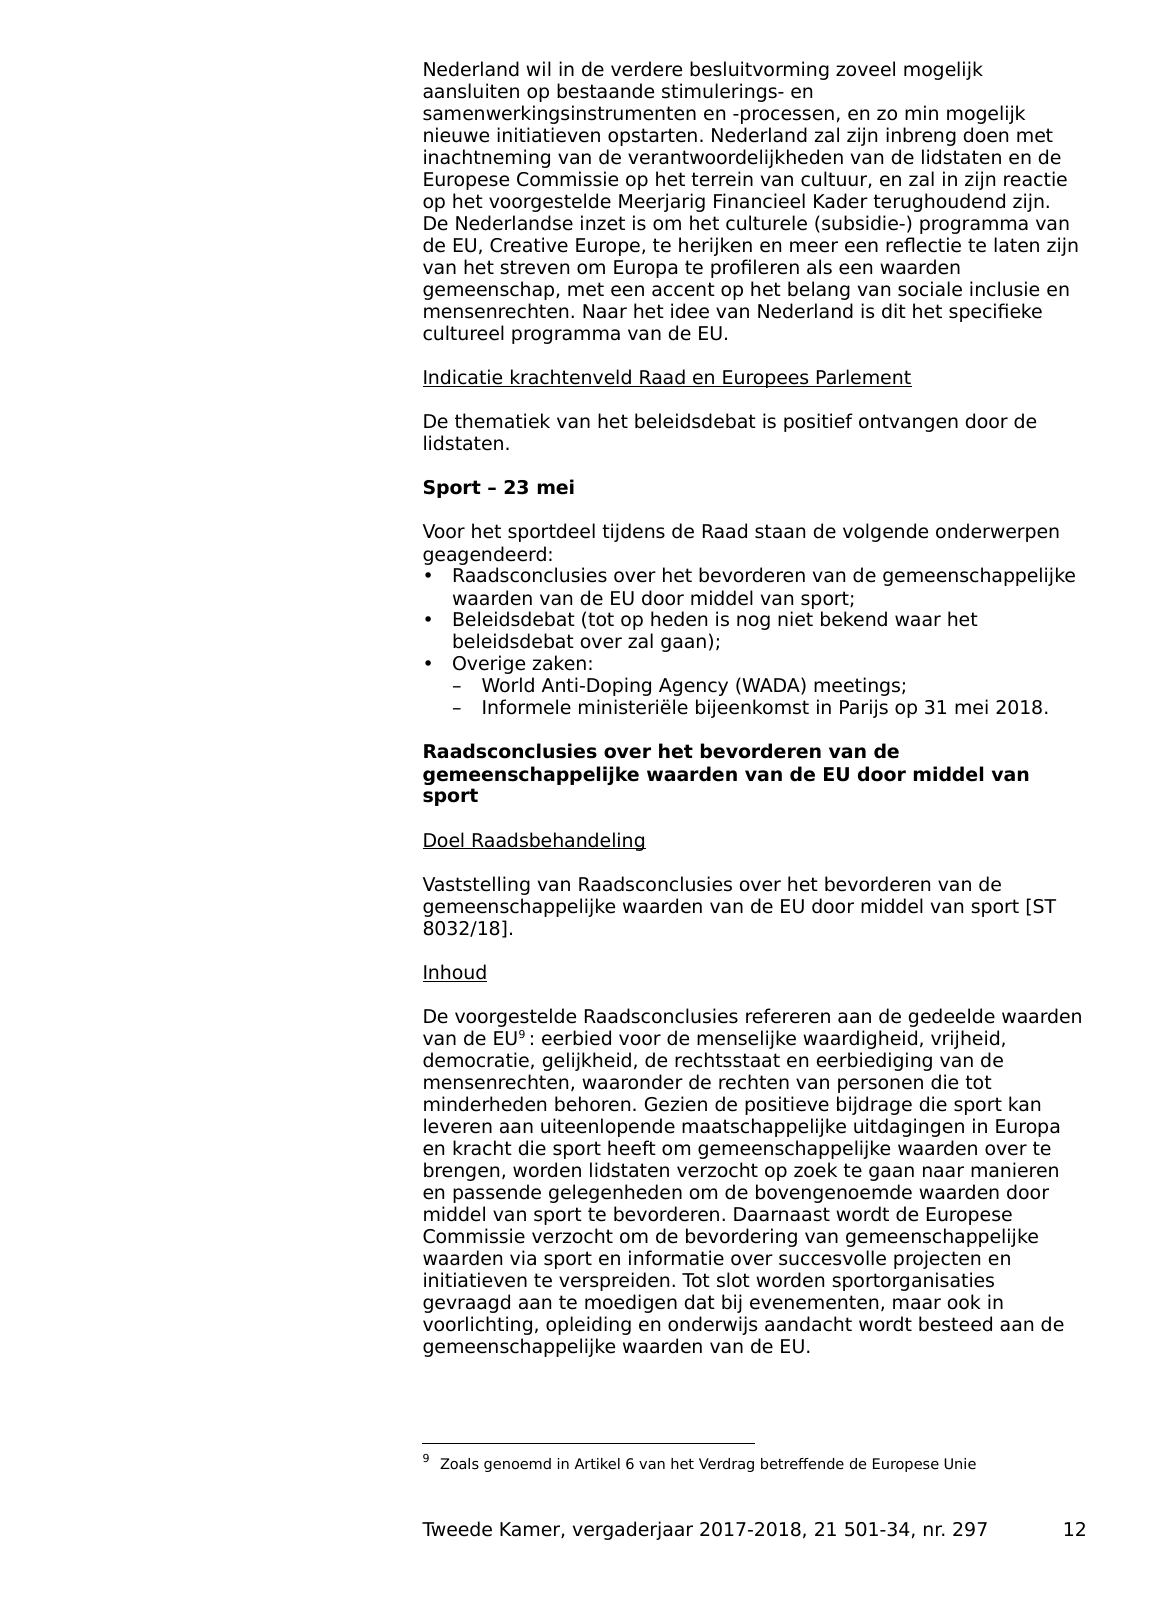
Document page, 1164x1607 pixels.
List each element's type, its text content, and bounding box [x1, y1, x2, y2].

text Voor het sportdeel tijdens de Raad staan de volgende onderwerpen geagendeerd: [422, 521, 1087, 565]
text De thematiek van het beleidsdebat is positief ontvangen door de lidstaten. [422, 411, 1087, 455]
text • Raadsconclusies over het bevorderen van de gemeenschappelijke waarden van de EU door middel van sport; [422, 565, 1087, 609]
subtitle Inhoud [422, 962, 1087, 984]
text Nederland wil in de verdere besluitvorming zoveel mogelijk aansluiten op bestaande stimulerings- en samenwerkingsinstrumenten en -processen, en zo min mogelijk nieuwe initiatieven opstarten. Nederland zal zijn inbreng doen met inachtneming van de verantwoordelijkheden van de lidstaten en de Europese Commissie op het terrein van cultuur, en zal in zijn reactie op het voorgestelde Meerjarig Financieel Kader terughoudend zijn. [422, 59, 1087, 213]
text – Informele ministeriële bijeenkomst in Parijs op 31 mei 2018. [452, 697, 1087, 719]
text De voorgestelde Raadsconclusies refereren aan de gedeelde waarden van de EU: eerbied voor de menselijke waardigheid, vrijheid, democratie, gelijkheid, de rechtsstaat en eerbiediging van de mensenrechten, waaronder de rechten van personen die tot minderheden behoren. Gezien de positieve bijdrage die sport kan leveren aan uiteenlopende maatschappelijke uitdagingen in Europa en kracht die sport heeft om gemeenschappelijke waarden over te brengen, worden lidstaten verzocht op zoek te gaan naar manieren en passende gelegenheden om de bovengenoemde waarden door middel van sport te bevorderen. Daarnaast wordt de Europese Commissie verzocht om de bevordering van gemeenschappelijke waarden via sport en informatie over succesvolle projecten en initiatieven te verspreiden. Tot slot worden sportorganisaties gevraagd aan te moedigen dat bij evenementen, maar ook in voorlichting, opleiding en onderwijs aandacht wordt besteed aan de gemeenschappelijke waarden van de EU. [422, 1006, 1087, 1358]
text Zoals genoemd in Artikel 6 van het Verdrag betreffende de Europese Unie [422, 1452, 1087, 1474]
text • Overige zaken: [422, 653, 1087, 675]
subtitle Doel Raadsbehandeling [422, 829, 1087, 852]
text Vaststelling van Raadsconclusies over het bevorderen van de gemeenschappelijke waarden van de EU door middel van sport [ST 8032/18]. [422, 874, 1087, 940]
text • Beleidsdebat (tot op heden is nog niet bekend waar het beleidsdebat over zal gaan); [422, 609, 1087, 653]
subtitle Sport – 23 mei [422, 477, 1087, 499]
subtitle Indicatie krachtenveld Raad en Europees Parlement [422, 367, 1087, 389]
subtitle Raadsconclusies over het bevorderen van de gemeenschappelijke waarden van de EU door middel van sport [422, 741, 1087, 807]
text De Nederlandse inzet is om het culturele (subsidie-) programma van de EU, Creative Europe, te herijken en meer een reflectie te laten zijn van het streven om Europa te profileren als een waarden gemeenschap, met een accent op het belang van sociale inclusie en mensenrechten. Naar het idee van Nederland is dit het specifieke cultureel programma van de EU. [422, 213, 1087, 345]
text – World Anti-Doping Agency (WADA) meetings; [452, 675, 1087, 697]
